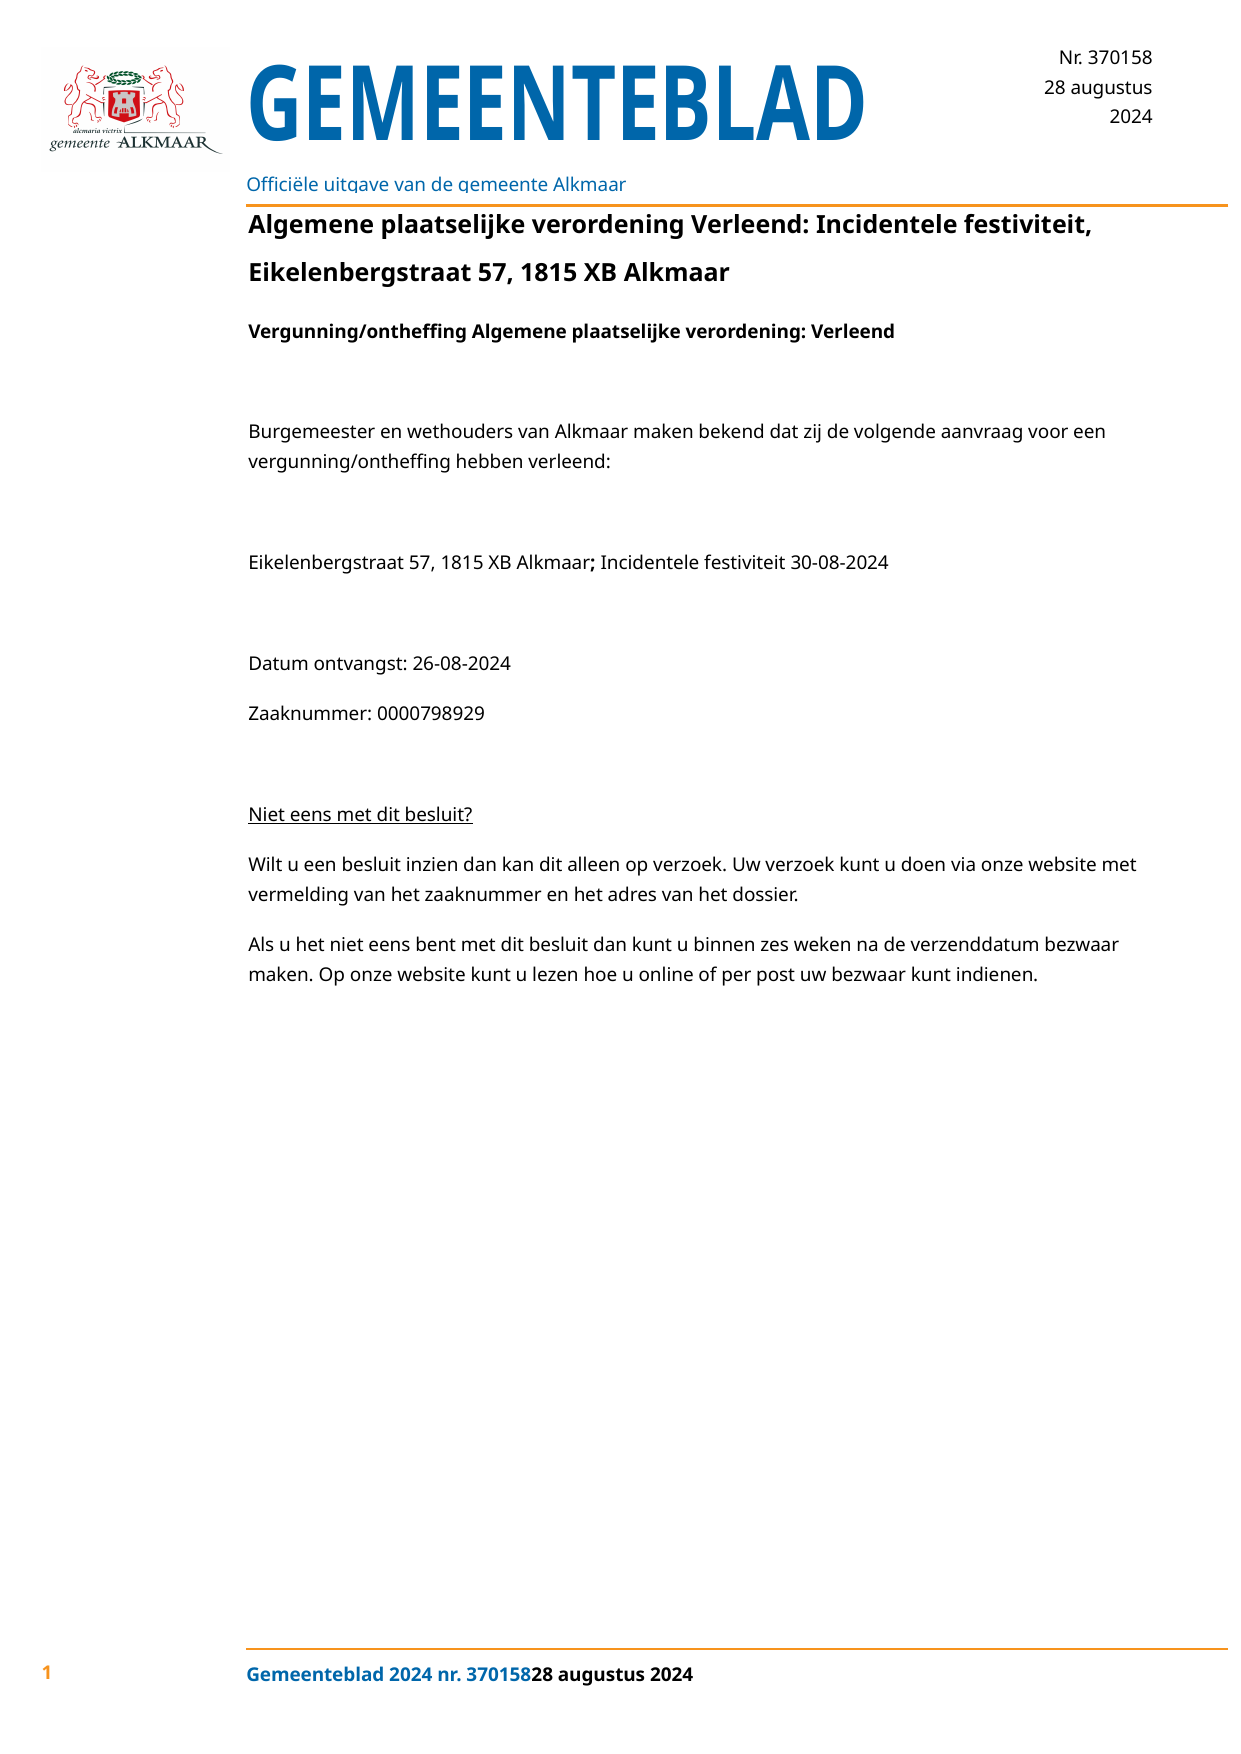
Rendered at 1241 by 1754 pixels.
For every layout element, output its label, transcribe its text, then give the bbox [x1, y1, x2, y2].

text Eikelenbergstraat 57, 1815 XB Alkmaar; Incidentele festiviteit 30-08-2024 [248, 549, 1152, 575]
text Wilt u een besluit inzien dan kan dit alleen op verzoek. Uw verzoek kunt u doen via onze website met vermelding van het zaaknummer en het adres van het dossier. [248, 852, 1152, 907]
text Vergunning/ontheffing Algemene plaatselijke verordening: Verleend [248, 318, 1152, 344]
picture [41, 47, 231, 172]
text Niet eens met dit besluit? [248, 801, 1152, 827]
text Als u het niet eens bent met dit besluit dan kunt u binnen zes weken na de verzenddatum bezwaar maken. Op onze website kunt u lezen hoe u online of per post uw bezwaar kunt indienen. [248, 932, 1152, 987]
text Burgemeester en wethouders van Alkmaar maken bekend dat zij de volgende aanvraag voor een vergunning/ontheffing hebben verleend: [248, 419, 1152, 474]
text Datum ontvangst: 26-08-2024 [248, 650, 1152, 676]
text Algemene plaatselijke verordening Verleend: Incidentele festiviteit, Eikelenbergstraat 57, 1815 XB Alkmaar [248, 207, 1152, 288]
text Zaaknummer: 0000798929 [248, 700, 1152, 726]
